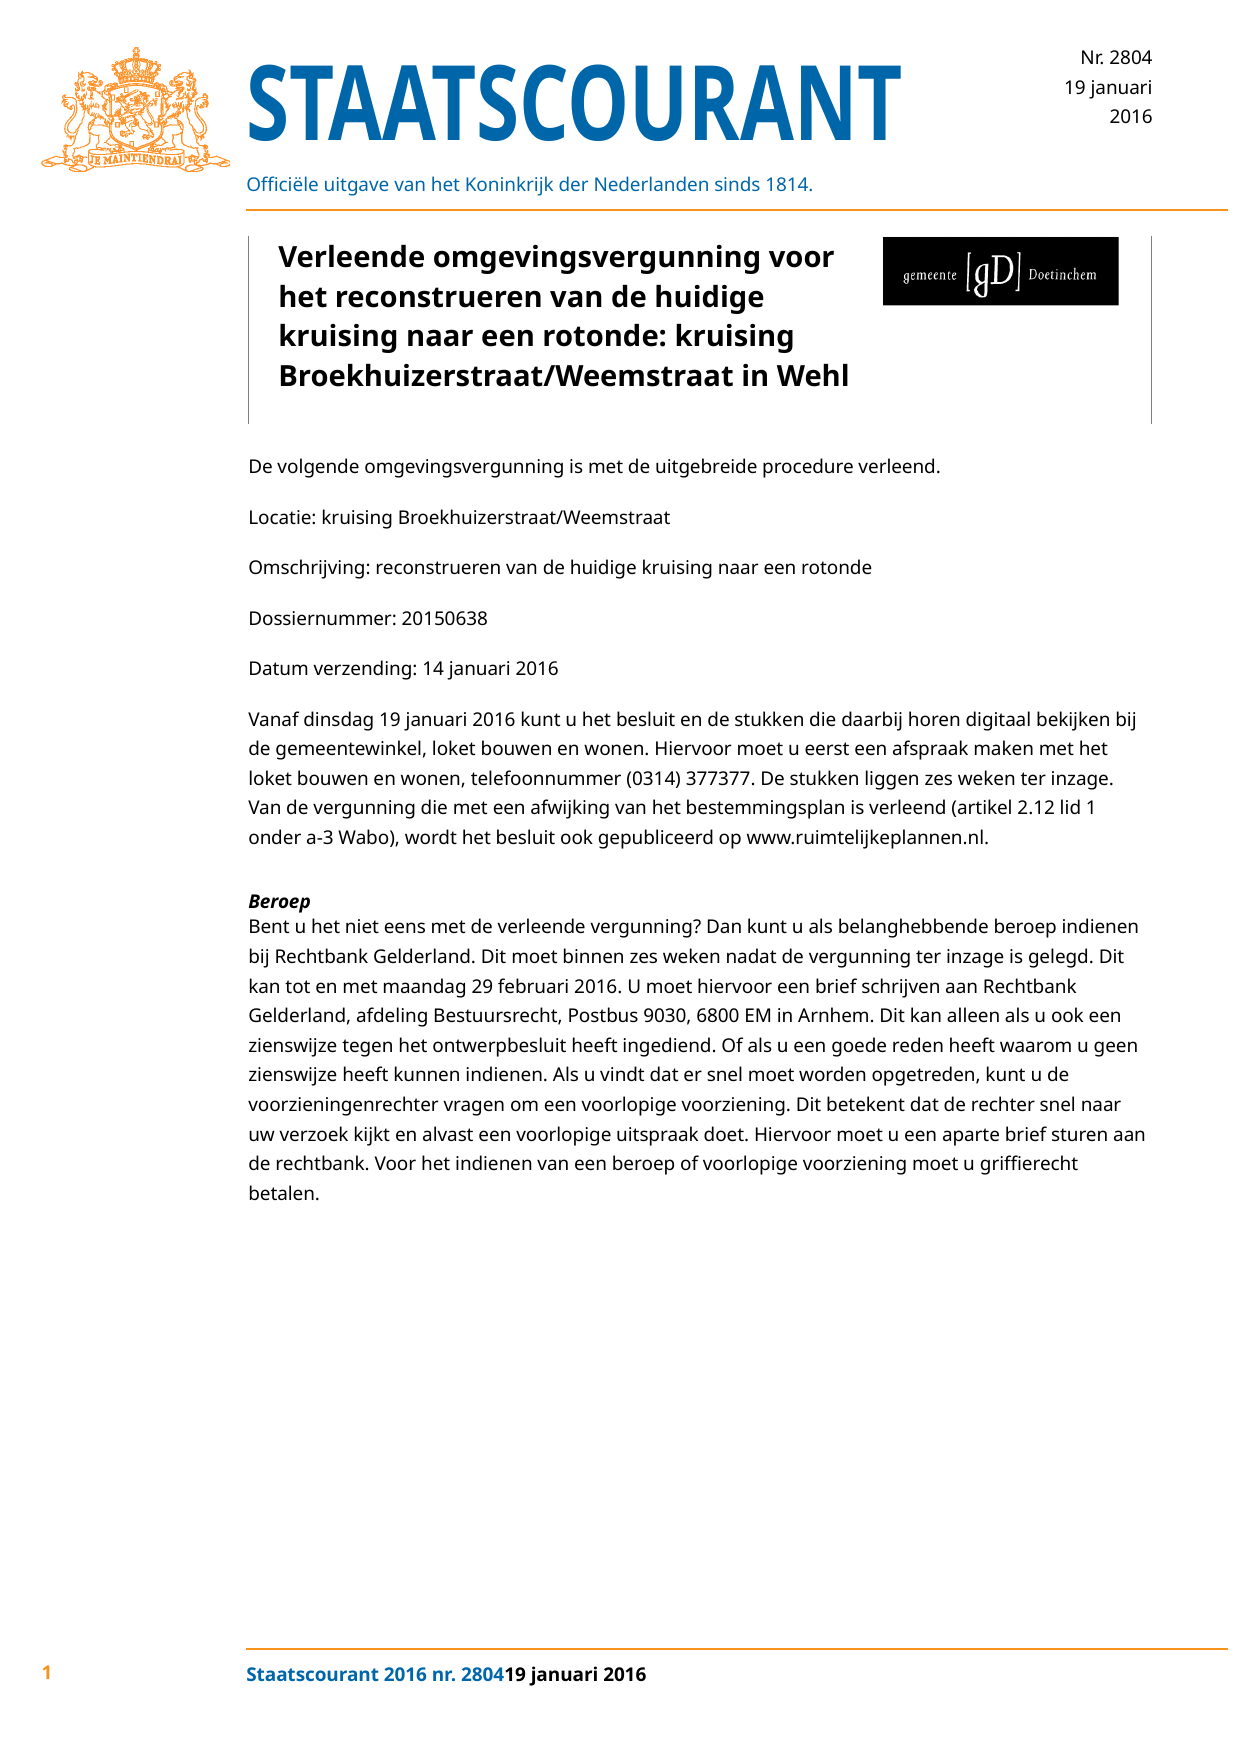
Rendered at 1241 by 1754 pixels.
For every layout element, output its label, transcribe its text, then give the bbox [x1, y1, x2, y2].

text Dossiernummer: 20150638 [248, 605, 1152, 631]
text Locatie: kruising Broekhuizerstraat/Weemstraat [248, 504, 1152, 530]
table_header Verleende omgevingsvergunning voor het reconstrueren van de huidige kruising naar een rotonde: kruising Broekhuizerstraat/Weemstraat in Wehl [249, 236, 850, 424]
picture [41, 47, 231, 172]
text De volgende omgevingsvergunning is met de uitgebreide procedure verleend. [248, 454, 1152, 479]
text Vanaf dinsdag 19 januari 2016 kunt u het besluit en de stukken die daarbij horen digitaal bekijken bij de gemeentewinkel, loket bouwen en wonen. Hiervoor moet u eerst een afspraak maken met het loket bouwen en wonen, telefoonnummer (0314) 377377. De stukken liggen zes weken ter inzage. Van de vergunning die met een afwijking van het bestemmingsplan is verleend (artikel 2.12 lid 1 onder a-3 Wabo), wordt het besluit ook gepubliceerd op www.ruimtelijkeplannen.nl. [248, 706, 1152, 850]
text Datum verzending: 14 januari 2016 [248, 655, 1152, 681]
text Bent u het niet eens met de verleende vergunning? Dan kunt u als belanghebbende beroep indienen bij Rechtbank Gelderland. Dit moet binnen zes weken nadat de vergunning ter inzage is gelegd. Dit kan tot en met maandag 29 februari 2016. U moet hiervoor een brief schrijven aan Rechtbank Gelderland, afdeling Bestuursrecht, Postbus 9030, 6800 EM in Arnhem. Dit kan alleen als u ook een zienswijze tegen het ontwerpbesluit heeft ingediend. Of als u een goede reden heeft waarom u geen zienswijze heeft kunnen indienen. Als u vindt dat er snel moet worden opgetreden, kunt u de voorzieningenrechter vragen om een voorlopige voorziening. Dit betekent dat de rechter snel naar uw verzoek kijkt en alvast een voorlopige uitspraak doet. Hiervoor moet u een aparte brief sturen aan de rechtbank. Voor het indienen van een beroep of voorlopige voorziening moet u griffierecht betalen. [248, 914, 1152, 1206]
picture [882, 236, 1119, 306]
table_header [850, 236, 1151, 424]
text Omschrijving: reconstrueren van de huidige kruising naar een rotonde [248, 554, 1152, 580]
text Beroep [248, 888, 1152, 914]
